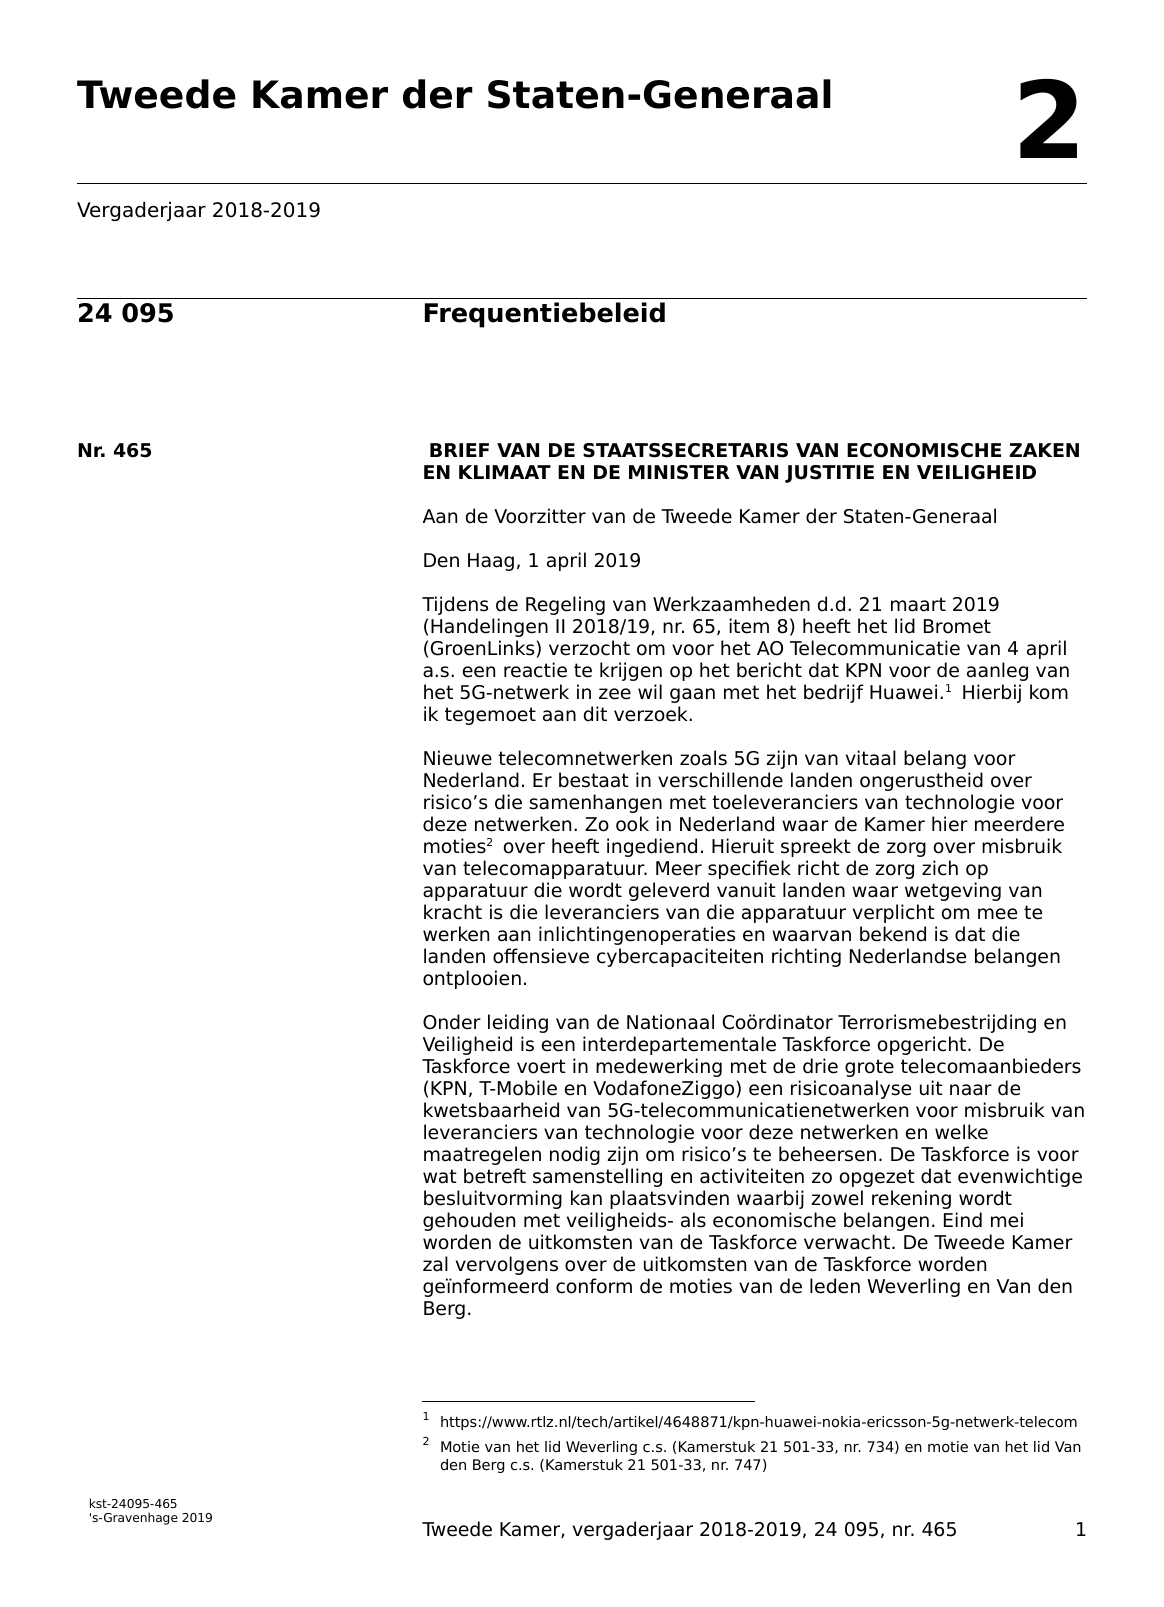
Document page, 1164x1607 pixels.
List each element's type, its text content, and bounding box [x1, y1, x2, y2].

table_cell Vergaderjaar 2018-2019 [77, 184, 1087, 298]
text Nieuwe telecomnetwerken zoals 5G zijn van vitaal belang voor Nederland. Er bestaat in verschillende landen ongerustheid over risico’s die samenhangen met toeleveranciers van technologie voor deze netwerken. Zo ook in Nederland waar de Kamer hier meerdere moties over heeft ingediend. Hieruit spreekt de zorg over misbruik van telecomapparatuur. Meer specifiek richt de zorg zich op apparatuur die wordt geleverd vanuit landen waar wetgeving van kracht is die leveranciers van die apparatuur verplicht om mee te werken aan inlichtingenoperaties en waarvan bekend is dat die landen offensieve cybercapaciteiten richting Nederlandse belangen ontplooien. [422, 748, 1087, 990]
text Aan de Voorzitter van de Tweede Kamer der Staten-Generaal [422, 506, 1087, 528]
text Motie van het lid Weverling c.s. (Kamerstuk 21 501-33, nr. 734) en motie van het lid Van den Berg c.s. (Kamerstuk 21 501-33, nr. 747) [422, 1435, 1087, 1474]
table_header Tweede Kamer der Staten-Generaal [77, 59, 886, 183]
text Onder leiding van de Nationaal Coördinator Terrorismebestrijding en Veiligheid is een interdepartementale Taskforce opgericht. De Taskforce voert in medewerking met de drie grote telecomaanbieders (KPN, T-Mobile en VodafoneZiggo) een risicoanalyse uit naar de kwetsbaarheid van 5G-telecommunicatienetwerken voor misbruik van leveranciers van technologie voor deze netwerken en welke maatregelen nodig zijn om risico’s te beheersen. De Taskforce is voor wat betreft samenstelling en activiteiten zo opgezet dat evenwichtige besluitvorming kan plaatsvinden waarbij zowel rekening wordt gehouden met veiligheids- als economische belangen. Eind mei worden de uitkomsten van de Taskforce verwacht. De Tweede Kamer zal vervolgens over de uitkomsten van de Taskforce worden geïnformeerd conform de moties van de leden Weverling en Van den Berg. [422, 1012, 1087, 1320]
text kst-24095-465 [88, 1497, 323, 1511]
text 's-Gravenhage 2019 [88, 1511, 323, 1525]
subtitle Nr. 465 BRIEF VAN DE STAATSSECRETARIS VAN ECONOMISCHE ZAKEN EN KLIMAAT EN DE MINISTER VAN JUSTITIE EN VEILIGHEID [77, 440, 1087, 484]
subtitle 24 095 Frequentiebeleid [77, 299, 1087, 329]
text Tijdens de Regeling van Werkzaamheden d.d. 21 maart 2019 (Handelingen II 2018/19, nr. 65, item 8) heeft het lid Bromet (GroenLinks) verzocht om voor het AO Telecommunicatie van 4 april a.s. een reactie te krijgen op het bericht dat KPN voor de aanleg van het 5G-netwerk in zee wil gaan met het bedrijf Huawei. Hierbij kom ik tegemoet aan dit verzoek. [422, 594, 1087, 726]
table_header 2 [886, 59, 1087, 183]
text Den Haag, 1 april 2019 [422, 550, 1087, 572]
text https://www.rtlz.nl/tech/artikel/4648871/kpn-huawei-nokia-ericsson-5g-netwerk-telecom [422, 1410, 1087, 1432]
